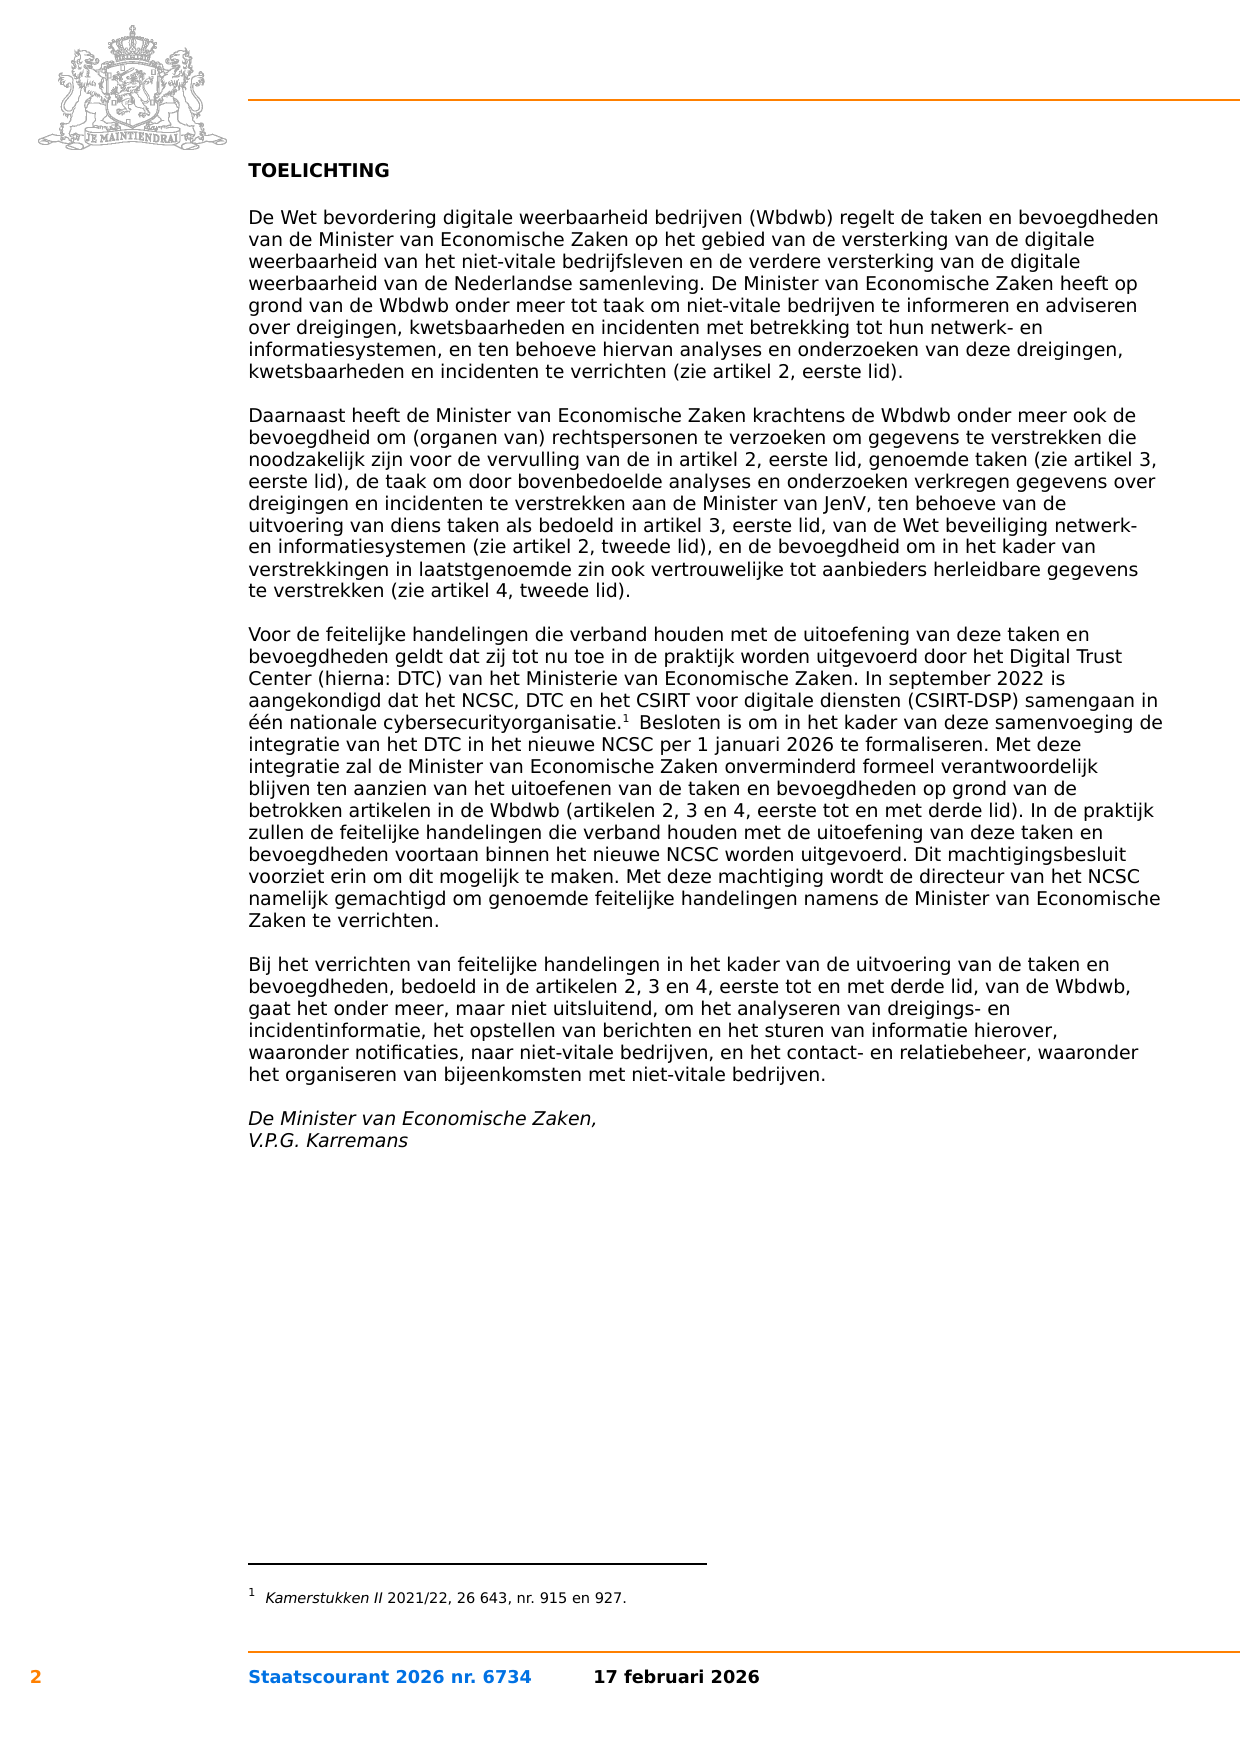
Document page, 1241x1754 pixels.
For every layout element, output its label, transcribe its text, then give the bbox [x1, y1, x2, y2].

text De Wet bevordering digitale weerbaarheid bedrijven (Wbdwb) regelt de taken en bevoegdheden van de Minister van Economische Zaken op het gebied van de versterking van de digitale weerbaarheid van het niet-vitale bedrijfsleven en de verdere versterking van de digitale weerbaarheid van de Nederlandse samenleving. De Minister van Economische Zaken heeft op grond van de Wbdwb onder meer tot taak om niet-vitale bedrijven te informeren en adviseren over dreigingen, kwetsbaarheden en incidenten met betrekking tot hun netwerk- en informatiesystemen, en ten behoeve hiervan analyses en onderzoeken van deze dreigingen, kwetsbaarheden en incidenten te verrichten (zie artikel 2, eerste lid). [248, 207, 1163, 383]
text Kamerstukken II 2021/22, 26 643, nr. 915 en 927. [248, 1586, 1163, 1608]
text Daarnaast heeft de Minister van Economische Zaken krachtens de Wbdwb onder meer ook de bevoegdheid om (organen van) rechtspersonen te verzoeken om gegevens te verstrekken die noodzakelijk zijn voor de vervulling van de in artikel 2, eerste lid, genoemde taken (zie artikel 3, eerste lid), de taak om door bovenbedoelde analyses en onderzoeken verkregen gegevens over dreigingen en incidenten te verstrekken aan de Minister van JenV, ten behoeve van de uitvoering van diens taken als bedoeld in artikel 3, eerste lid, van de Wet beveiliging netwerk- en informatiesystemen (zie artikel 2, tweede lid), en de bevoegdheid om in het kader van verstrekkingen in laatstgenoemde zin ook vertrouwelijke tot aanbieders herleidbare gegevens te verstrekken (zie artikel 4, tweede lid). [248, 404, 1163, 602]
text Voor de feitelijke handelingen die verband houden met de uitoefening van deze taken en bevoegdheden geldt dat zij tot nu toe in de praktijk worden uitgevoerd door het Digital Trust Center (hierna: DTC) van het Ministerie van Economische Zaken. In september 2022 is aangekondigd dat het NCSC, DTC en het CSIRT voor digitale diensten (CSIRT-DSP) samengaan in één nationale cybersecurityorganisatie. Besloten is om in het kader van deze samenvoeging de integratie van het DTC in het nieuwe NCSC per 1 januari 2026 te formaliseren. Met deze integratie zal de Minister van Economische Zaken onverminderd formeel verantwoordelijk blijven ten aanzien van het uitoefenen van de taken en bevoegdheden op grond van de betrokken artikelen in de Wbdwb (artikelen 2, 3 en 4, eerste tot en met derde lid). In de praktijk zullen de feitelijke handelingen die verband houden met de uitoefening van deze taken en bevoegdheden voortaan binnen het nieuwe NCSC worden uitgevoerd. Dit machtigingsbesluit voorziet erin om dit mogelijk te maken. Met deze machtiging wordt de directeur van het NCSC namelijk gemachtigd om genoemde feitelijke handelingen namens de Minister van Economische Zaken te verrichten. [248, 624, 1163, 932]
subtitle TOELICHTING [248, 160, 1163, 182]
text De Minister van Economische Zaken, V.P.G. Karremans [248, 1108, 1163, 1152]
picture [38, 25, 227, 150]
text Bij het verrichten van feitelijke handelingen in het kader van de uitvoering van de taken en bevoegdheden, bedoeld in de artikelen 2, 3 en 4, eerste tot en met derde lid, van de Wbdwb, gaat het onder meer, maar niet uitsluitend, om het analyseren van dreigings- en incidentinformatie, het opstellen van berichten en het sturen van informatie hierover, waaronder notificaties, naar niet-vitale bedrijven, en het contact- en relatiebeheer, waaronder het organiseren van bijeenkomsten met niet-vitale bedrijven. [248, 954, 1163, 1086]
